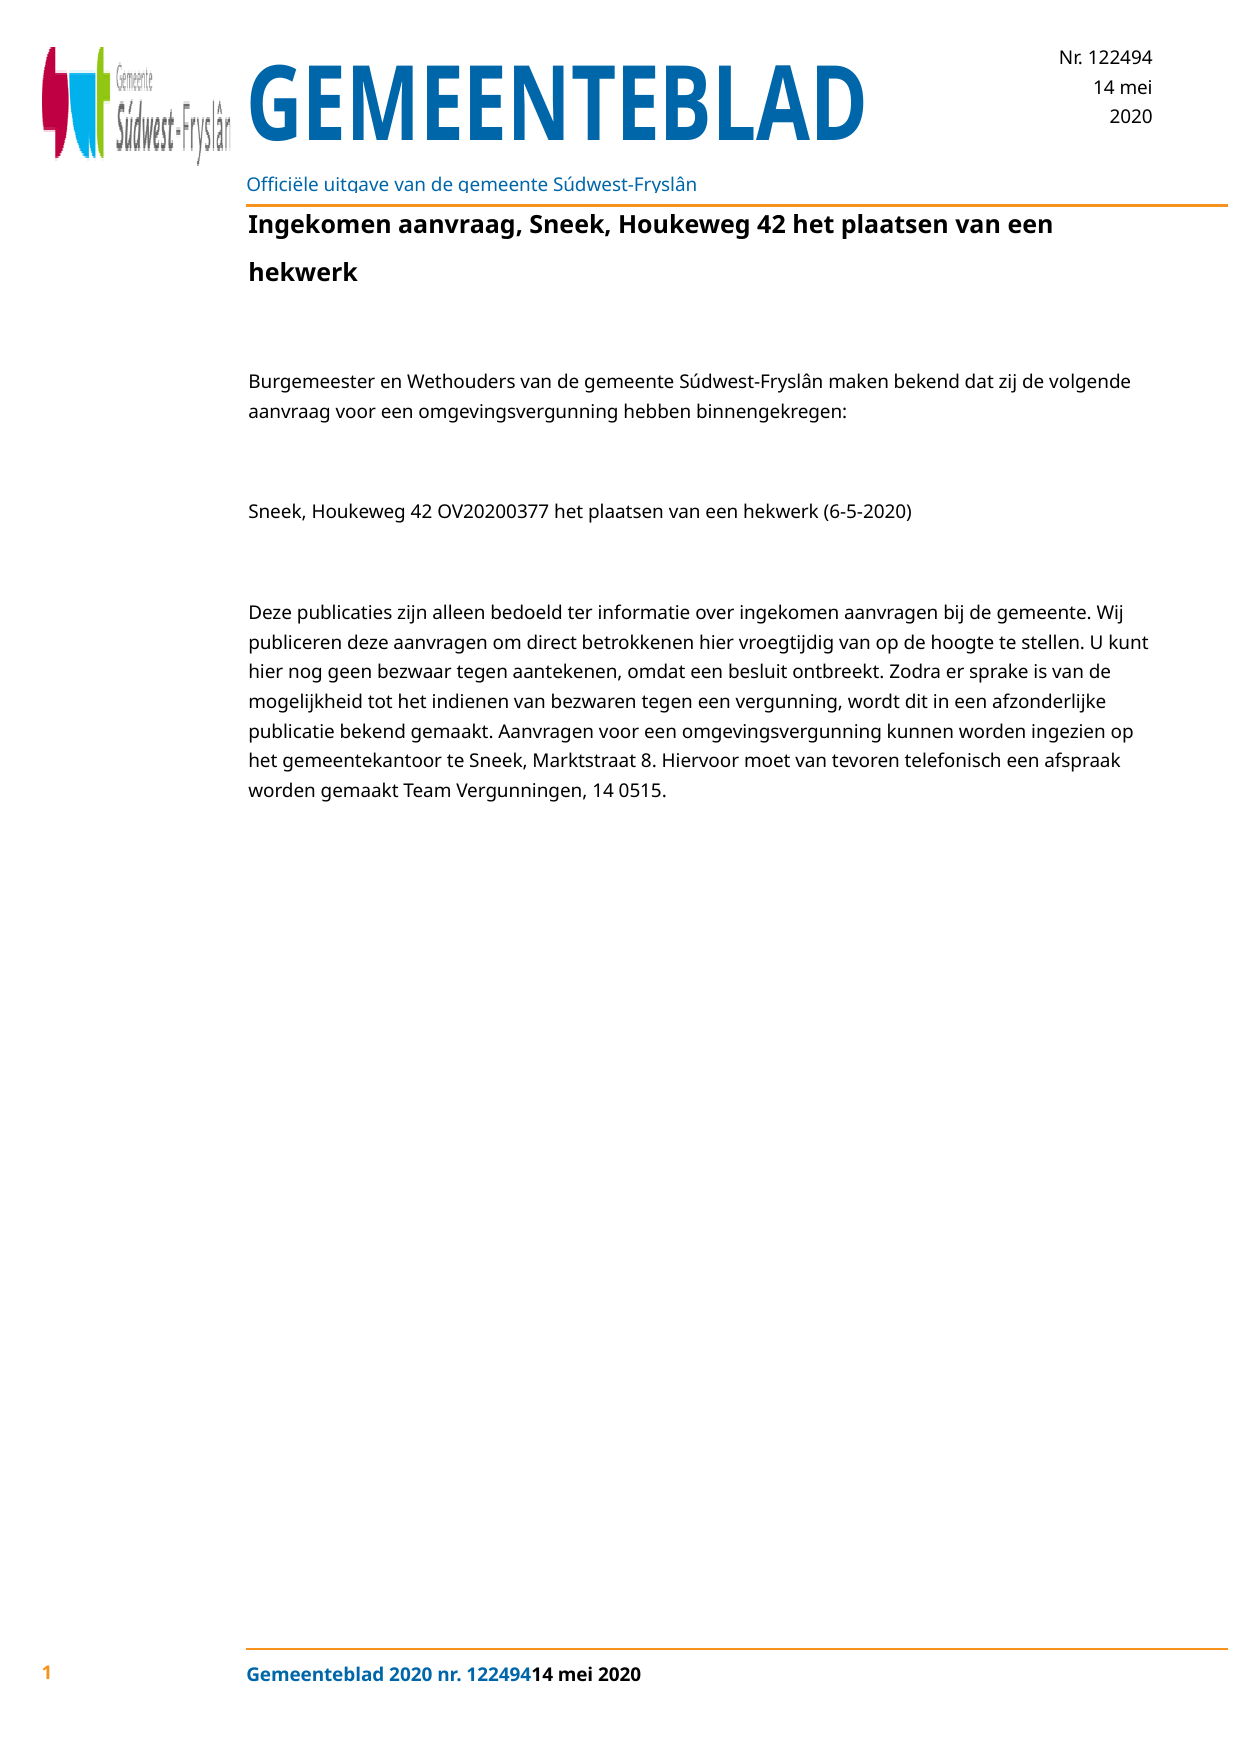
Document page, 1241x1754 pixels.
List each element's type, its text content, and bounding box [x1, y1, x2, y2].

text Sneek, Houkeweg 42 OV20200377 het plaatsen van een hekwerk (6-5-2020) [248, 499, 1152, 524]
text Deze publicaties zijn alleen bedoeld ter informatie over ingekomen aanvragen bij de gemeente. Wij publiceren deze aanvragen om direct betrokkenen hier vroegtijdig van op de hoogte te stellen. U kunt hier nog geen bezwaar tegen aantekenen, omdat een besluit ontbreekt. Zodra er sprake is van de mogelijkheid tot het indienen van bezwaren tegen een vergunning, wordt dit in een afzonderlijke publicatie bekend gemaakt. Aanvragen voor een omgevingsvergunning kunnen worden ingezien op het gemeentekantoor te Sneek, Marktstraat 8. Hiervoor moet van tevoren telefonisch een afspraak worden gemaakt Team Vergunningen, 14 0515. [248, 599, 1152, 803]
text Ingekomen aanvraag, Sneek, Houkeweg 42 het plaatsen van een hekwerk [248, 207, 1152, 288]
text Burgemeester en Wethouders van de gemeente Súdwest-Fryslân maken bekend dat zij de volgende aanvraag voor een omgevingsvergunning hebben binnengekregen: [248, 368, 1152, 424]
picture [41, 47, 231, 172]
